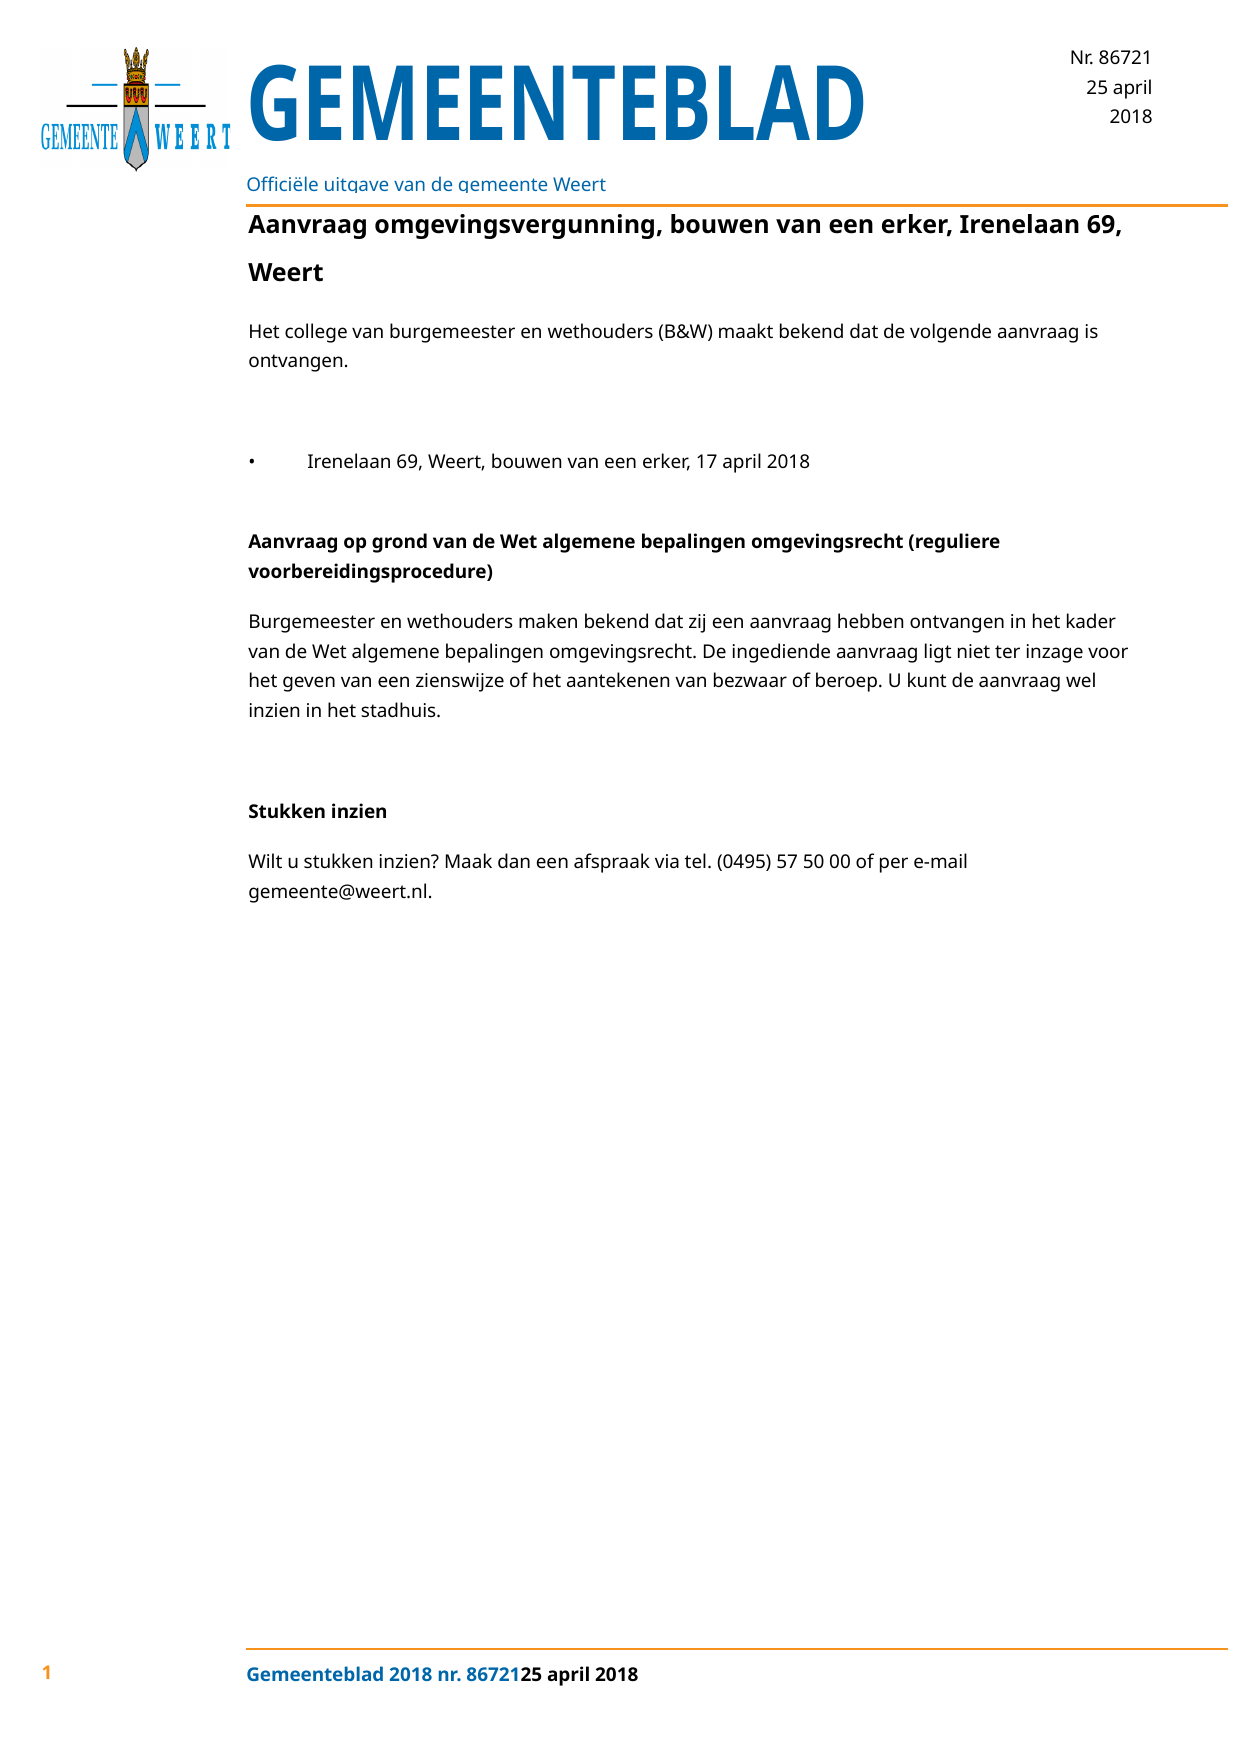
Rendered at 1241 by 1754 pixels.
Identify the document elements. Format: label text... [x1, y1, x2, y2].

text Aanvraag omgevingsvergunning, bouwen van een erker, Irenelaan 69, Weert [248, 207, 1152, 288]
text Aanvraag op grond van de Wet algemene bepalingen omgevingsrecht (reguliere voorbereidingsprocedure) [248, 528, 1152, 584]
text Burgemeester en wethouders maken bekend dat zij een aanvraag hebben ontvangen in het kader van de Wet algemene bepalingen omgevingsrecht. De ingediende aanvraag ligt niet ter inzage voor het geven van een zienswijze of het aantekenen van bezwaar of beroep. U kunt de aanvraag wel inzien in het stadhuis. [248, 608, 1152, 723]
text Wilt u stukken inzien? Maak dan een afspraak via tel. (0495) 57 50 00 of per e-mail gemeente@weert.nl. [248, 848, 1152, 904]
text Stukken inzien [248, 798, 1152, 824]
list Irenelaan 69, Weert, bouwen van een erker, 17 april 2018 [248, 448, 1152, 474]
picture [41, 47, 231, 172]
text Het college van burgemeester en wethouders (B&W) maakt bekend dat de volgende aanvraag is ontvangen. [248, 318, 1152, 373]
